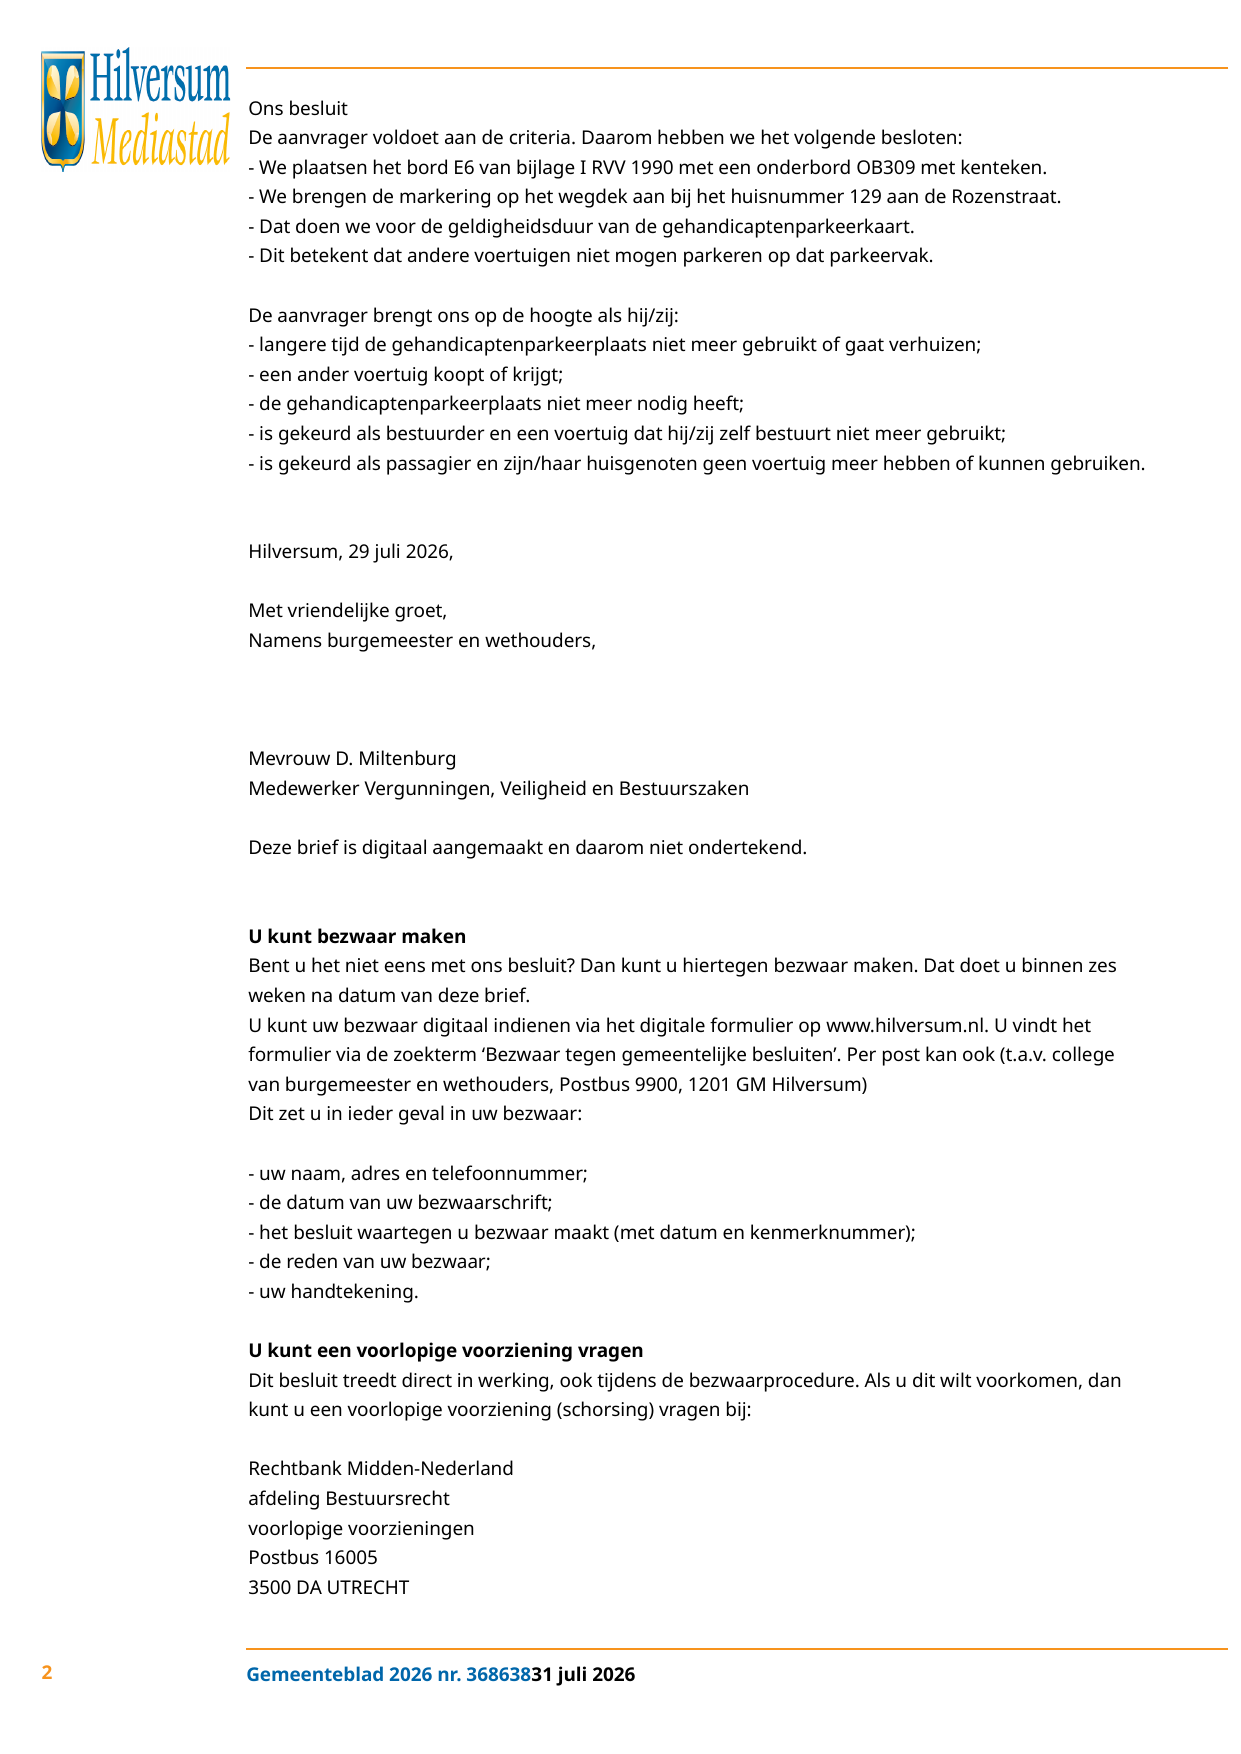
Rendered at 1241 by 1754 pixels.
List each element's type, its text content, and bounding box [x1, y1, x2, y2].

text Medewerker Vergunningen, Veiligheid en Bestuurszaken [248, 775, 1152, 801]
text - is gekeurd als bestuurder en een voertuig dat hij/zij zelf bestuurt niet meer gebruikt; [248, 420, 1152, 446]
text - het besluit waartegen u bezwaar maakt (met datum en kenmerknummer); [248, 1219, 1152, 1245]
text - de reden van uw bezwaar; [248, 1248, 1152, 1274]
text De aanvrager voldoet aan de criteria. Daarom hebben we het volgende besloten: [248, 124, 1152, 150]
text De aanvrager brengt ons op de hoogte als hij/zij: [248, 302, 1152, 328]
text - langere tijd de gehandicaptenparkeerplaats niet meer gebruikt of gaat verhuizen; [248, 331, 1152, 357]
text 3500 DA UTRECHT [248, 1574, 1152, 1600]
text Dit zet u in ieder geval in uw bezwaar: [248, 1101, 1152, 1126]
text - Dat doen we voor de geldigheidsduur van de gehandicaptenparkeerkaart. [248, 213, 1152, 239]
text - uw naam, adres en telefoonnummer; [248, 1160, 1152, 1186]
text Rechtbank Midden-Nederland [248, 1456, 1152, 1481]
text - de gehandicaptenparkeerplaats niet meer nodig heeft; [248, 391, 1152, 416]
text Bent u het niet eens met ons besluit? Dan kunt u hiertegen bezwaar maken. Dat doet u binnen zes weken na datum van deze brief. [248, 953, 1152, 1008]
text U kunt een voorlopige voorziening vragen [248, 1337, 1152, 1363]
text Hilversum, 29 juli 2026, [248, 538, 1152, 564]
text - Dit betekent dat andere voertuigen niet mogen parkeren op dat parkeervak. [248, 243, 1152, 268]
text Dit besluit treedt direct in werking, ook tijdens de bezwaarprocedure. Als u dit wilt voorkomen, dan kunt u een voorlopige voorziening (schorsing) vragen bij: [248, 1367, 1152, 1422]
text Ons besluit [248, 95, 1152, 121]
text - We plaatsen het bord E6 van bijlage I RVV 1990 met een onderbord OB309 met kenteken. [248, 154, 1152, 180]
text - is gekeurd als passagier en zijn/haar huisgenoten geen voertuig meer hebben of kunnen gebruiken. [248, 450, 1152, 476]
text afdeling Bestuursrecht [248, 1485, 1152, 1511]
text Deze brief is digitaal aangemaakt en daarom niet ondertekend. [248, 834, 1152, 860]
picture [41, 47, 231, 172]
text Mevrouw D. Miltenburg [248, 746, 1152, 771]
text - een ander voertuig koopt of krijgt; [248, 361, 1152, 387]
text U kunt bezwaar maken [248, 923, 1152, 949]
text - de datum van uw bezwaarschrift; [248, 1189, 1152, 1215]
text U kunt uw bezwaar digitaal indienen via het digitale formulier op www.hilversum.nl. U vindt het formulier via de zoekterm ‘Bezwaar tegen gemeentelijke besluiten’. Per post kan ook (t.a.v. college van burgemeester en wethouders, Postbus 9900, 1201 GM Hilversum) [248, 1012, 1152, 1097]
text voorlopige voorzieningen [248, 1515, 1152, 1541]
text - uw handtekening. [248, 1278, 1152, 1304]
text - We brengen de markering op het wegdek aan bij het huisnummer 129 aan de Rozenstraat. [248, 183, 1152, 209]
text Namens burgemeester en wethouders, [248, 627, 1152, 653]
text Met vriendelijke groet, [248, 598, 1152, 623]
text Postbus 16005 [248, 1544, 1152, 1570]
